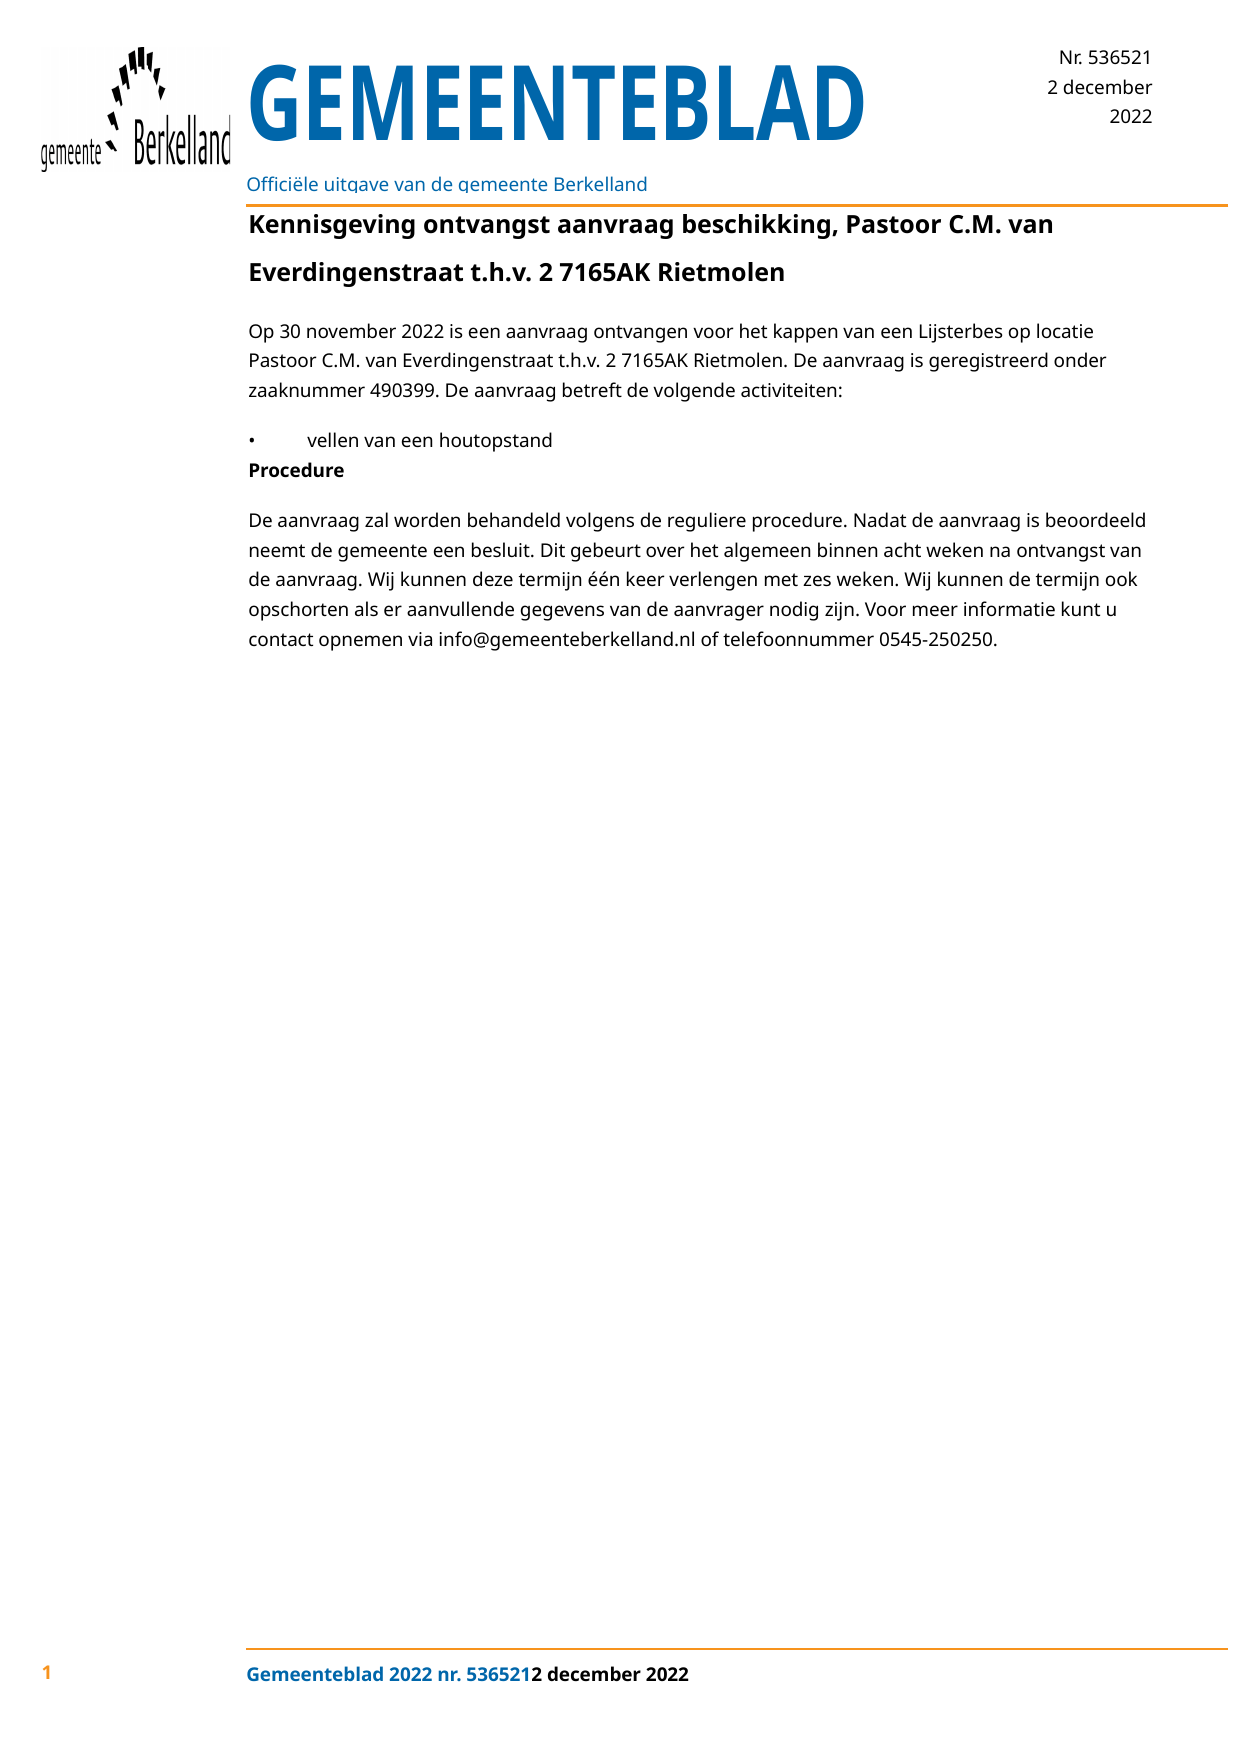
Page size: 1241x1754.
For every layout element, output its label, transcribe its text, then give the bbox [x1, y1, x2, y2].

text De aanvraag zal worden behandeld volgens de reguliere procedure. Nadat de aanvraag is beoordeeld neemt de gemeente een besluit. Dit gebeurt over het algemeen binnen acht weken na ontvangst van de aanvraag. Wij kunnen deze termijn één keer verlengen met zes weken. Wij kunnen de termijn ook opschorten als er aanvullende gegevens van de aanvrager nodig zijn. Voor meer informatie kunt u contact opnemen via info@gemeenteberkelland.nl of telefoonnummer 0545-250250. [248, 507, 1152, 652]
text Kennisgeving ontvangst aanvraag beschikking, Pastoor C.M. van Everdingenstraat t.h.v. 2 7165AK Rietmolen [248, 207, 1152, 288]
picture [41, 47, 231, 172]
list vellen van een houtopstand [248, 427, 1152, 453]
text Procedure [248, 457, 1152, 483]
text Op 30 november 2022 is een aanvraag ontvangen voor het kappen van een Lijsterbes op locatie Pastoor C.M. van Everdingenstraat t.h.v. 2 7165AK Rietmolen. De aanvraag is geregistreerd onder zaaknummer 490399. De aanvraag betreft de volgende activiteiten: [248, 318, 1152, 403]
